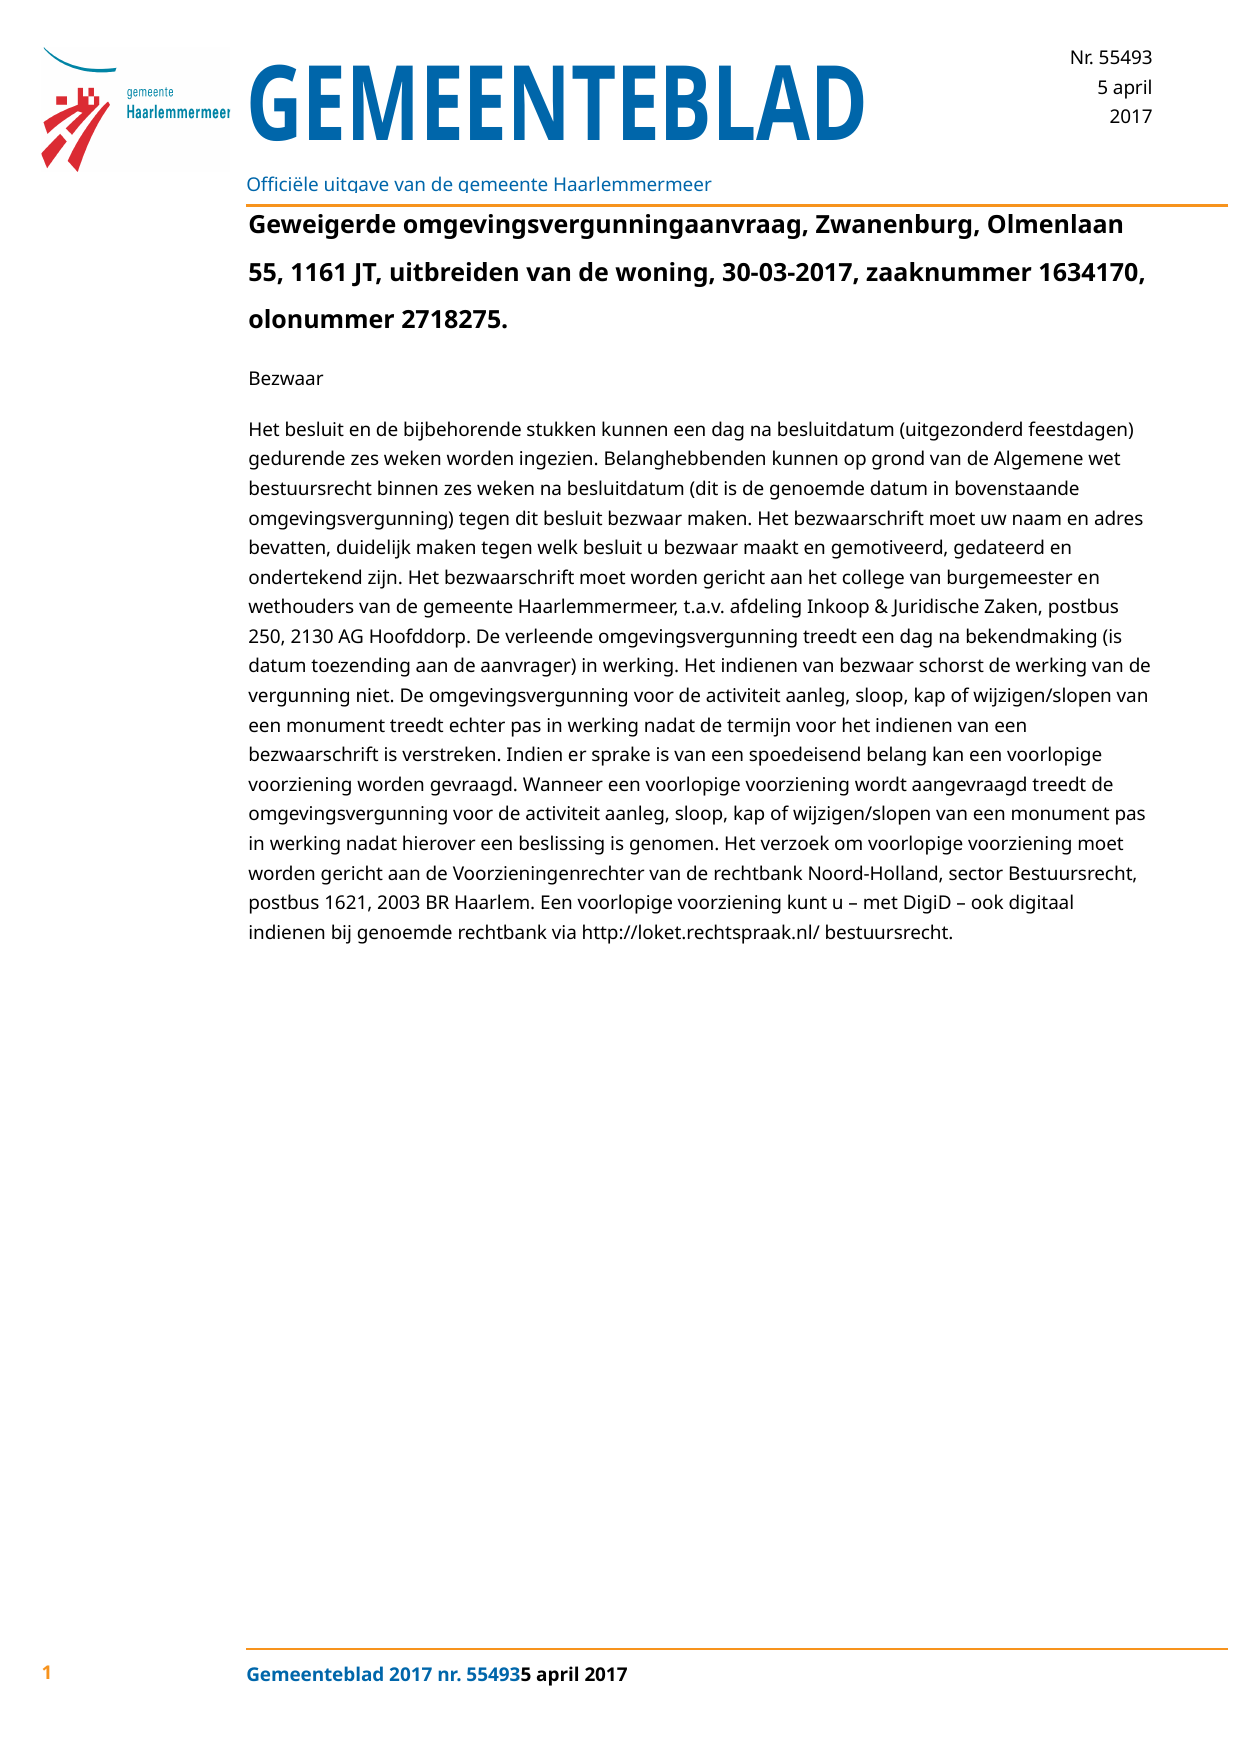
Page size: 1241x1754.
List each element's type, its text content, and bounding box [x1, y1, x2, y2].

picture [41, 47, 231, 172]
text Geweigerde omgevingsvergunningaanvraag, Zwanenburg, Olmenlaan 55, 1161 JT, uitbreiden van de woning, 30-03-2017, zaaknummer 1634170, olonummer 2718275. [248, 207, 1152, 336]
text Het besluit en de bijbehorende stukken kunnen een dag na besluitdatum (uitgezonderd feestdagen) gedurende zes weken worden ingezien. Belanghebbenden kunnen op grond van de Algemene wet bestuursrecht binnen zes weken na besluitdatum (dit is de genoemde datum in bovenstaande omgevingsvergunning) tegen dit besluit bezwaar maken. Het bezwaarschrift moet uw naam en adres bevatten, duidelijk maken tegen welk besluit u bezwaar maakt en gemotiveerd, gedateerd en ondertekend zijn. Het bezwaarschrift moet worden gericht aan het college van burgemeester en wethouders van de gemeente Haarlemmermeer, t.a.v. afdeling Inkoop & Juridische Zaken, postbus 250, 2130 AG Hoofddorp. De verleende omgevingsvergunning treedt een dag na bekendmaking (is datum toezending aan de aanvrager) in werking. Het indienen van bezwaar schorst de werking van de vergunning niet. De omgevingsvergunning voor de activiteit aanleg, sloop, kap of wijzigen/slopen van een monument treedt echter pas in werking nadat de termijn voor het indienen van een bezwaarschrift is verstreken. Indien er sprake is van een spoedeisend belang kan een voorlopige voorziening worden gevraagd. Wanneer een voorlopige voorziening wordt aangevraagd treedt de omgevingsvergunning voor de activiteit aanleg, sloop, kap of wijzigen/slopen van een monument pas in werking nadat hierover een beslissing is genomen. Het verzoek om voorlopige voorziening moet worden gericht aan de Voorzieningenrechter van de rechtbank Noord-Holland, sector Bestuursrecht, postbus 1621, 2003 BR Haarlem. Een voorlopige voorziening kunt u – met DigiD – ook digitaal indienen bij genoemde rechtbank via http://loket.rechtspraak.nl/ bestuursrecht. [248, 416, 1152, 944]
text Bezwaar [248, 366, 1152, 391]
